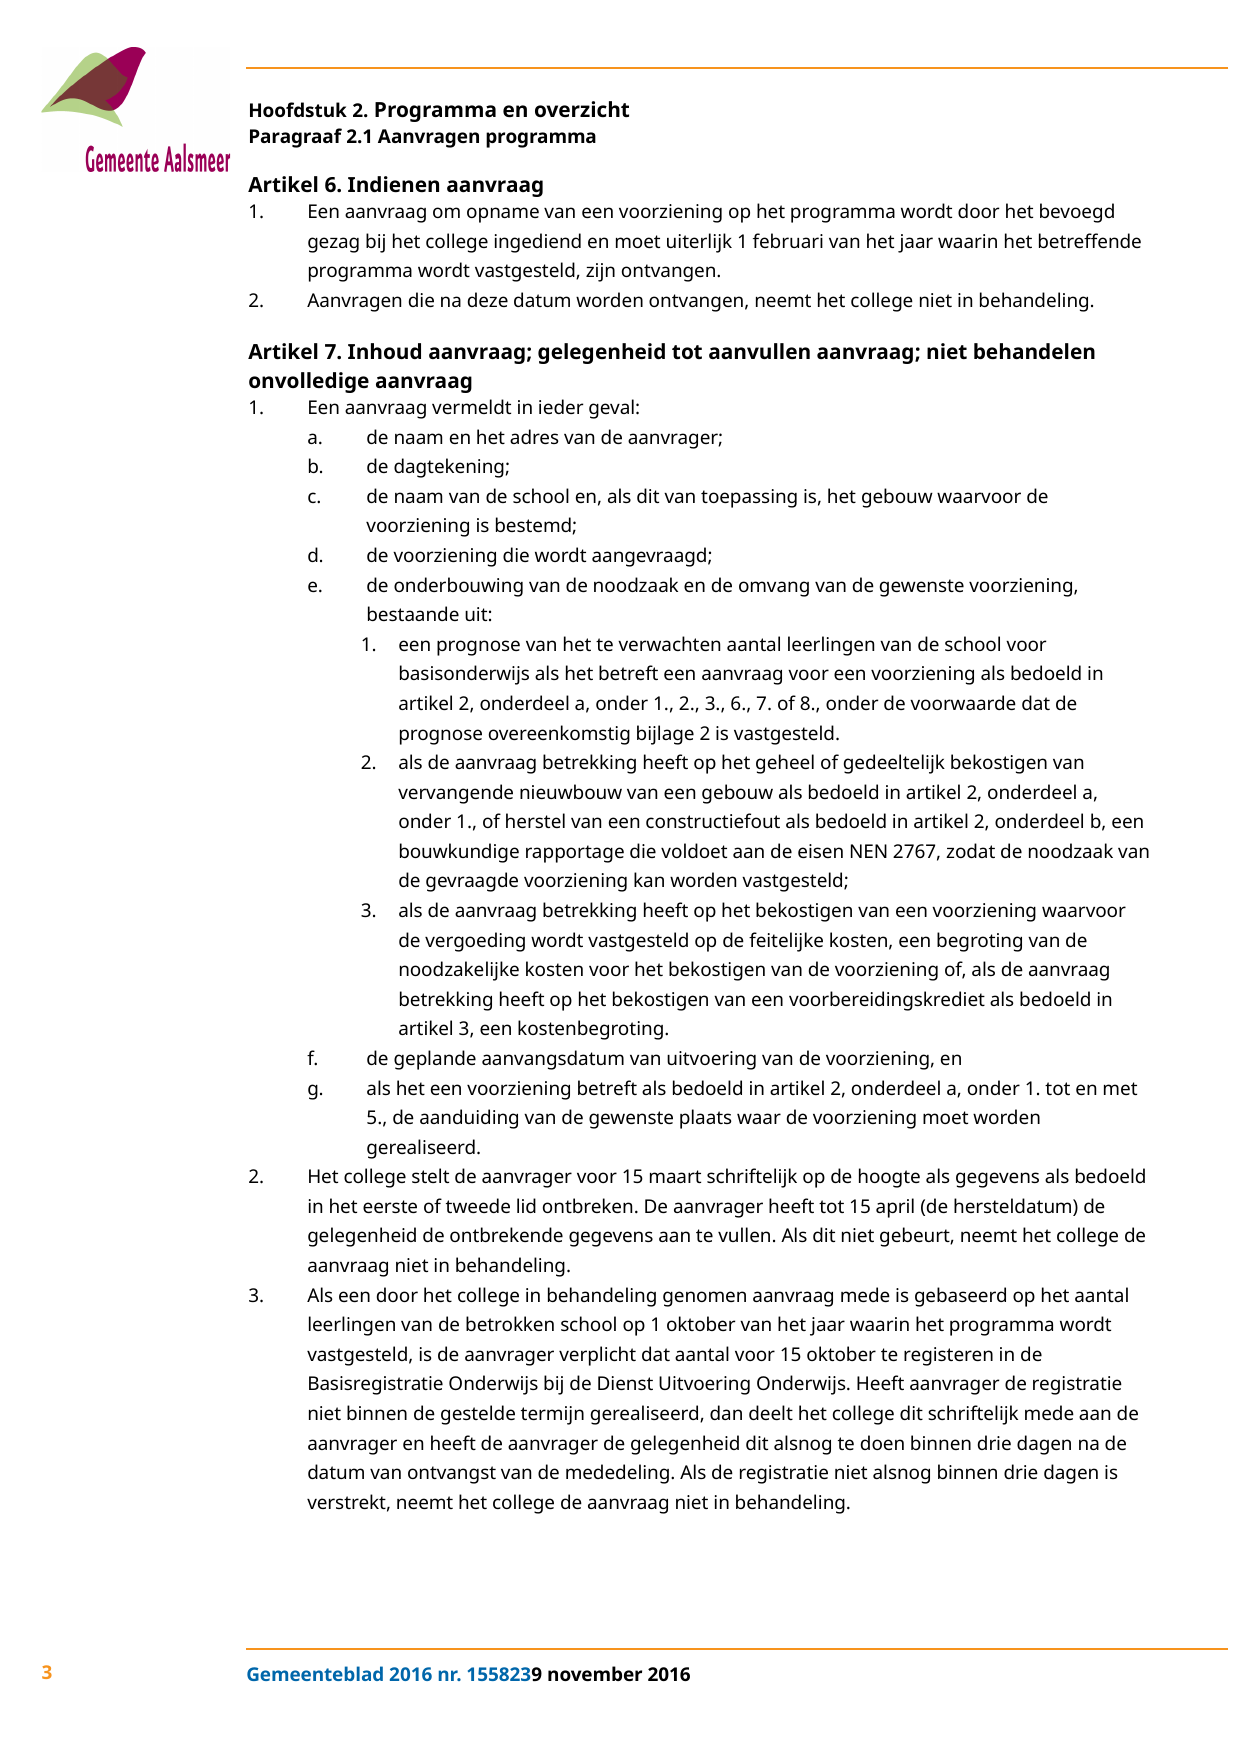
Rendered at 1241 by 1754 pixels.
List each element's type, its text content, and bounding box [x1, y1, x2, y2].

picture [41, 47, 231, 172]
list de naam en het adres van de aanvrager; [307, 424, 1152, 449]
text Hoofdstuk 2. Programma en overzicht [248, 95, 1152, 123]
list als de aanvraag betrekking heeft op het geheel of gedeeltelijk bekostigen van vervangende nieuwbouw van een gebouw als bedoeld in artikel 2, onderdeel a, onder 1., of herstel van een constructiefout als bedoeld in artikel 2, onderdeel b, een bouwkundige rapportage die voldoet aan de eisen NEN 2767, zodat de noodzaak van de gevraagde voorziening kan worden vastgesteld; [361, 749, 1152, 893]
list Een aanvraag om opname van een voorziening op het programma wordt door het bevoegd gezag bij het college ingediend en moet uiterlijk 1 februari van het jaar waarin het betreffende programma wordt vastgesteld, zijn ontvangen. [248, 198, 1152, 283]
list als het een voorziening betreft als bedoeld in artikel 2, onderdeel a, onder 1. tot en met 5., de aanduiding van de gewenste plaats waar de voorziening moet worden gerealiseerd. [307, 1075, 1152, 1159]
list Als een door het college in behandeling genomen aanvraag mede is gebaseerd op het aantal leerlingen van de betrokken school op 1 oktober van het jaar waarin het programma wordt vastgesteld, is de aanvrager verplicht dat aantal voor 15 oktober te registeren in de Basisregistratie Onderwijs bij de Dienst Uitvoering Onderwijs. Heeft aanvrager de registratie niet binnen de gestelde termijn gerealiseerd, dan deelt het college dit schriftelijk mede aan de aanvrager en heeft de aanvrager de gelegenheid dit alsnog te doen binnen drie dagen na de datum van ontvangst van de mededeling. Als de registratie niet alsnog binnen drie dagen is verstrekt, neemt het college de aanvraag niet in behandeling. [248, 1282, 1152, 1514]
list de dagtekening; [307, 453, 1152, 479]
list de onderbouwing van de noodzaak en de omvang van de gewenste voorziening, bestaande uit: [307, 572, 1152, 627]
text Artikel 7. Inhoud aanvraag; gelegenheid tot aanvullen aanvraag; niet behandelen onvolledige aanvraag [248, 337, 1152, 394]
text Paragraaf 2.1 Aanvragen programma [248, 123, 1152, 149]
list een prognose van het te verwachten aantal leerlingen van de school voor basisonderwijs als het betreft een aanvraag voor een voorziening als bedoeld in artikel 2, onderdeel a, onder 1., 2., 3., 6., 7. of 8., onder de voorwaarde dat de prognose overeenkomstig bijlage 2 is vastgesteld. [361, 631, 1152, 745]
text Artikel 6. Indienen aanvraag [248, 170, 1152, 198]
list de naam van de school en, als dit van toepassing is, het gebouw waarvoor de voorziening is bestemd; [307, 483, 1152, 538]
list als de aanvraag betrekking heeft op het bekostigen van een voorziening waarvoor de vergoeding wordt vastgesteld op de feitelijke kosten, een begroting van de noodzakelijke kosten voor het bekostigen van de voorziening of, als de aanvraag betrekking heeft op het bekostigen van een voorbereidingskrediet als bedoeld in artikel 3, een kostenbegroting. [361, 897, 1152, 1041]
list Het college stelt de aanvrager voor 15 maart schriftelijk op de hoogte als gegevens als bedoeld in het eerste of tweede lid ontbreken. De aanvrager heeft tot 15 april (de hersteldatum) de gelegenheid de ontbrekende gegevens aan te vullen. Als dit niet gebeurt, neemt het college de aanvraag niet in behandeling. [248, 1163, 1152, 1278]
list Een aanvraag vermeldt in ieder geval: [248, 394, 1152, 420]
list de voorziening die wordt aangevraagd; [307, 542, 1152, 568]
list de geplande aanvangsdatum van uitvoering van de voorziening, en [307, 1045, 1152, 1071]
list Aanvragen die na deze datum worden ontvangen, neemt het college niet in behandeling. [248, 287, 1152, 313]
